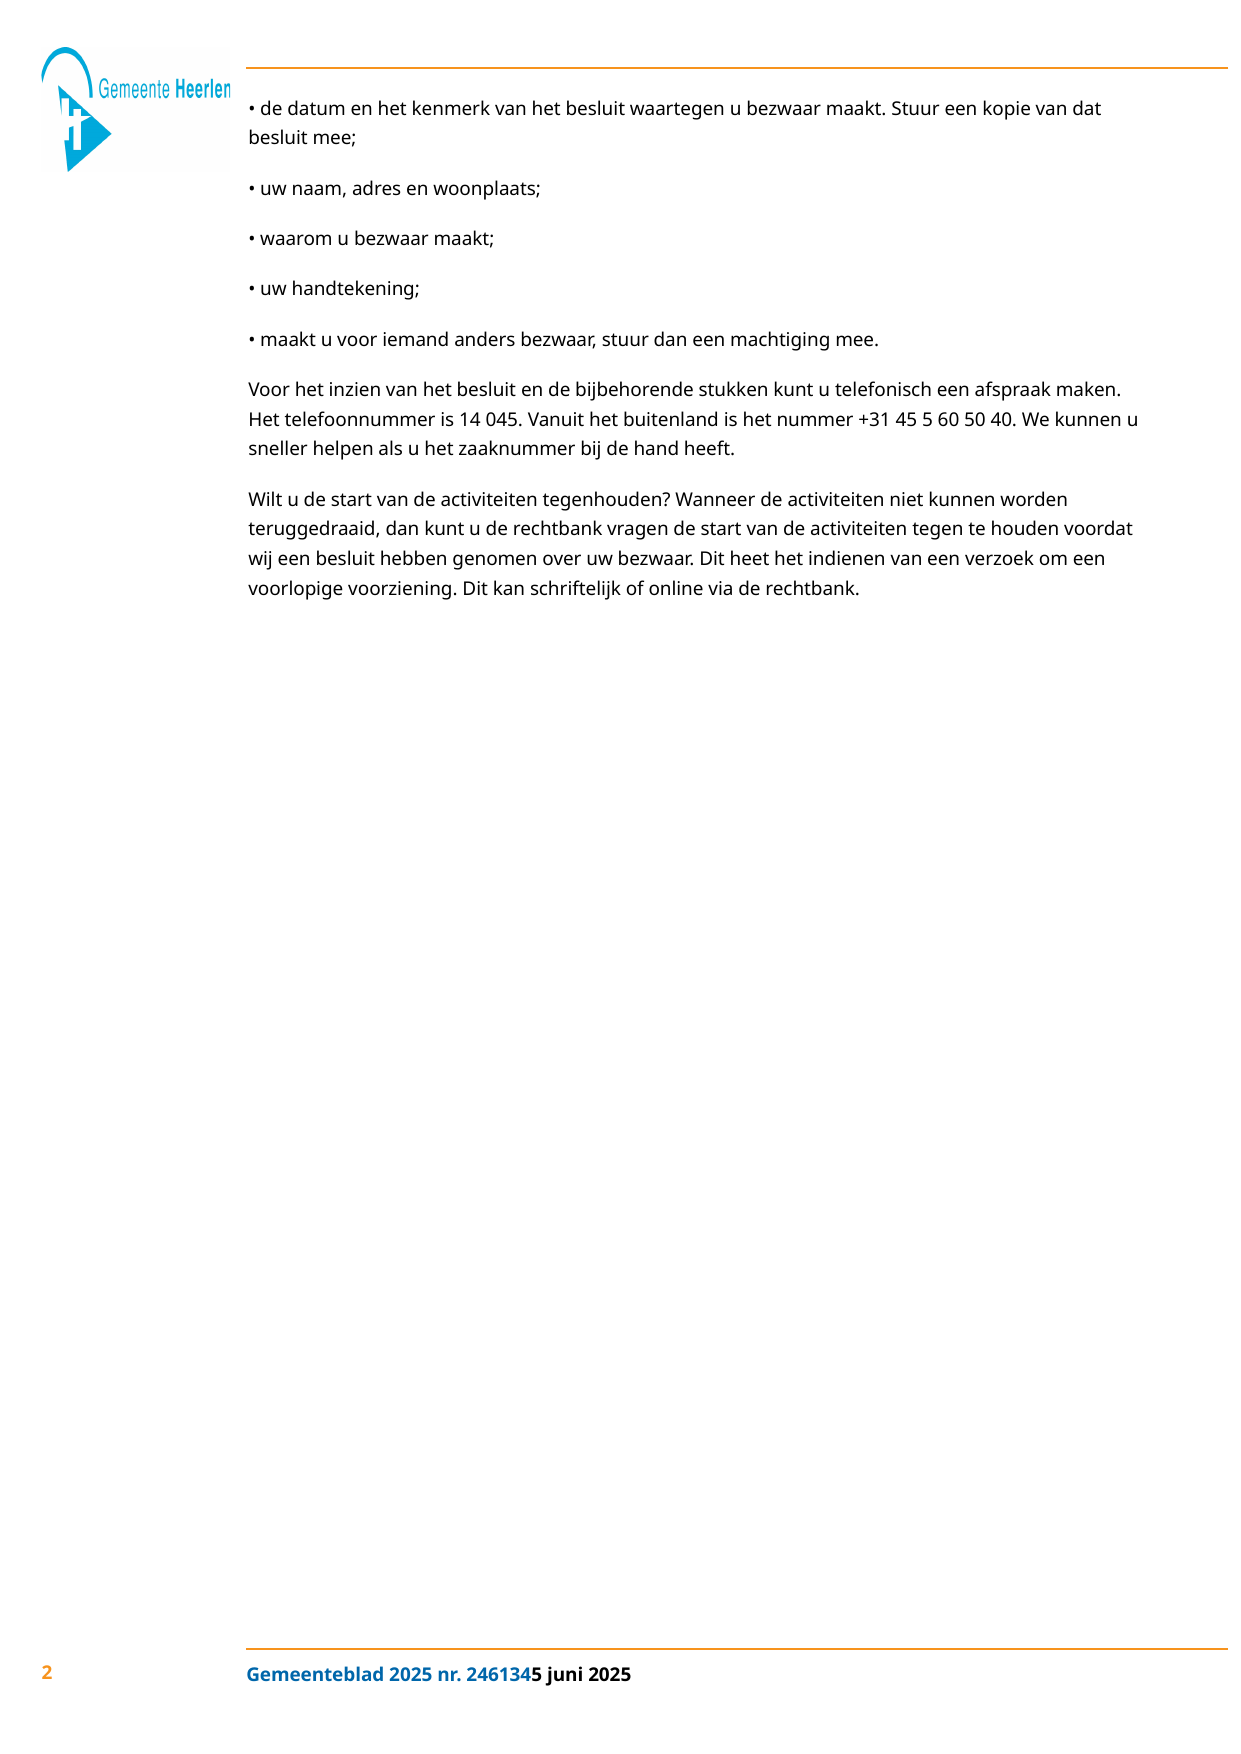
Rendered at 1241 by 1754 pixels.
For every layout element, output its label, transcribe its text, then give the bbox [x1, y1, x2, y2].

text • uw handtekening; [248, 276, 1152, 301]
picture [41, 47, 59, 70]
text • uw naam, adres en woonplaats; [248, 175, 1152, 201]
text • maakt u voor iemand anders bezwaar, stuur dan een machtiging mee. [248, 326, 1152, 352]
text Wilt u de start van de activiteiten tegenhouden? Wanneer de activiteiten niet kunnen worden teruggedraaid, dan kunt u de rechtbank vragen de start van de activiteiten tegen te houden voordat wij een besluit hebben genomen over uw bezwaar. Dit heet het indienen van een verzoek om een voorlopige voorziening. Dit kan schriftelijk of online via de rechtbank. [248, 486, 1152, 601]
text Voor het inzien van het besluit en de bijbehorende stukken kunt u telefonisch een afspraak maken. Het telefoonnummer is 14 045. Vanuit het buitenland is het nummer +31 45 5 60 50 40. We kunnen u sneller helpen als u het zaaknummer bij de hand heeft. [248, 376, 1152, 461]
text • waarom u bezwaar maakt; [248, 225, 1152, 251]
text • de datum en het kenmerk van het besluit waartegen u bezwaar maakt. Stuur een kopie van dat besluit mee; [248, 95, 1152, 150]
picture [41, 47, 231, 172]
